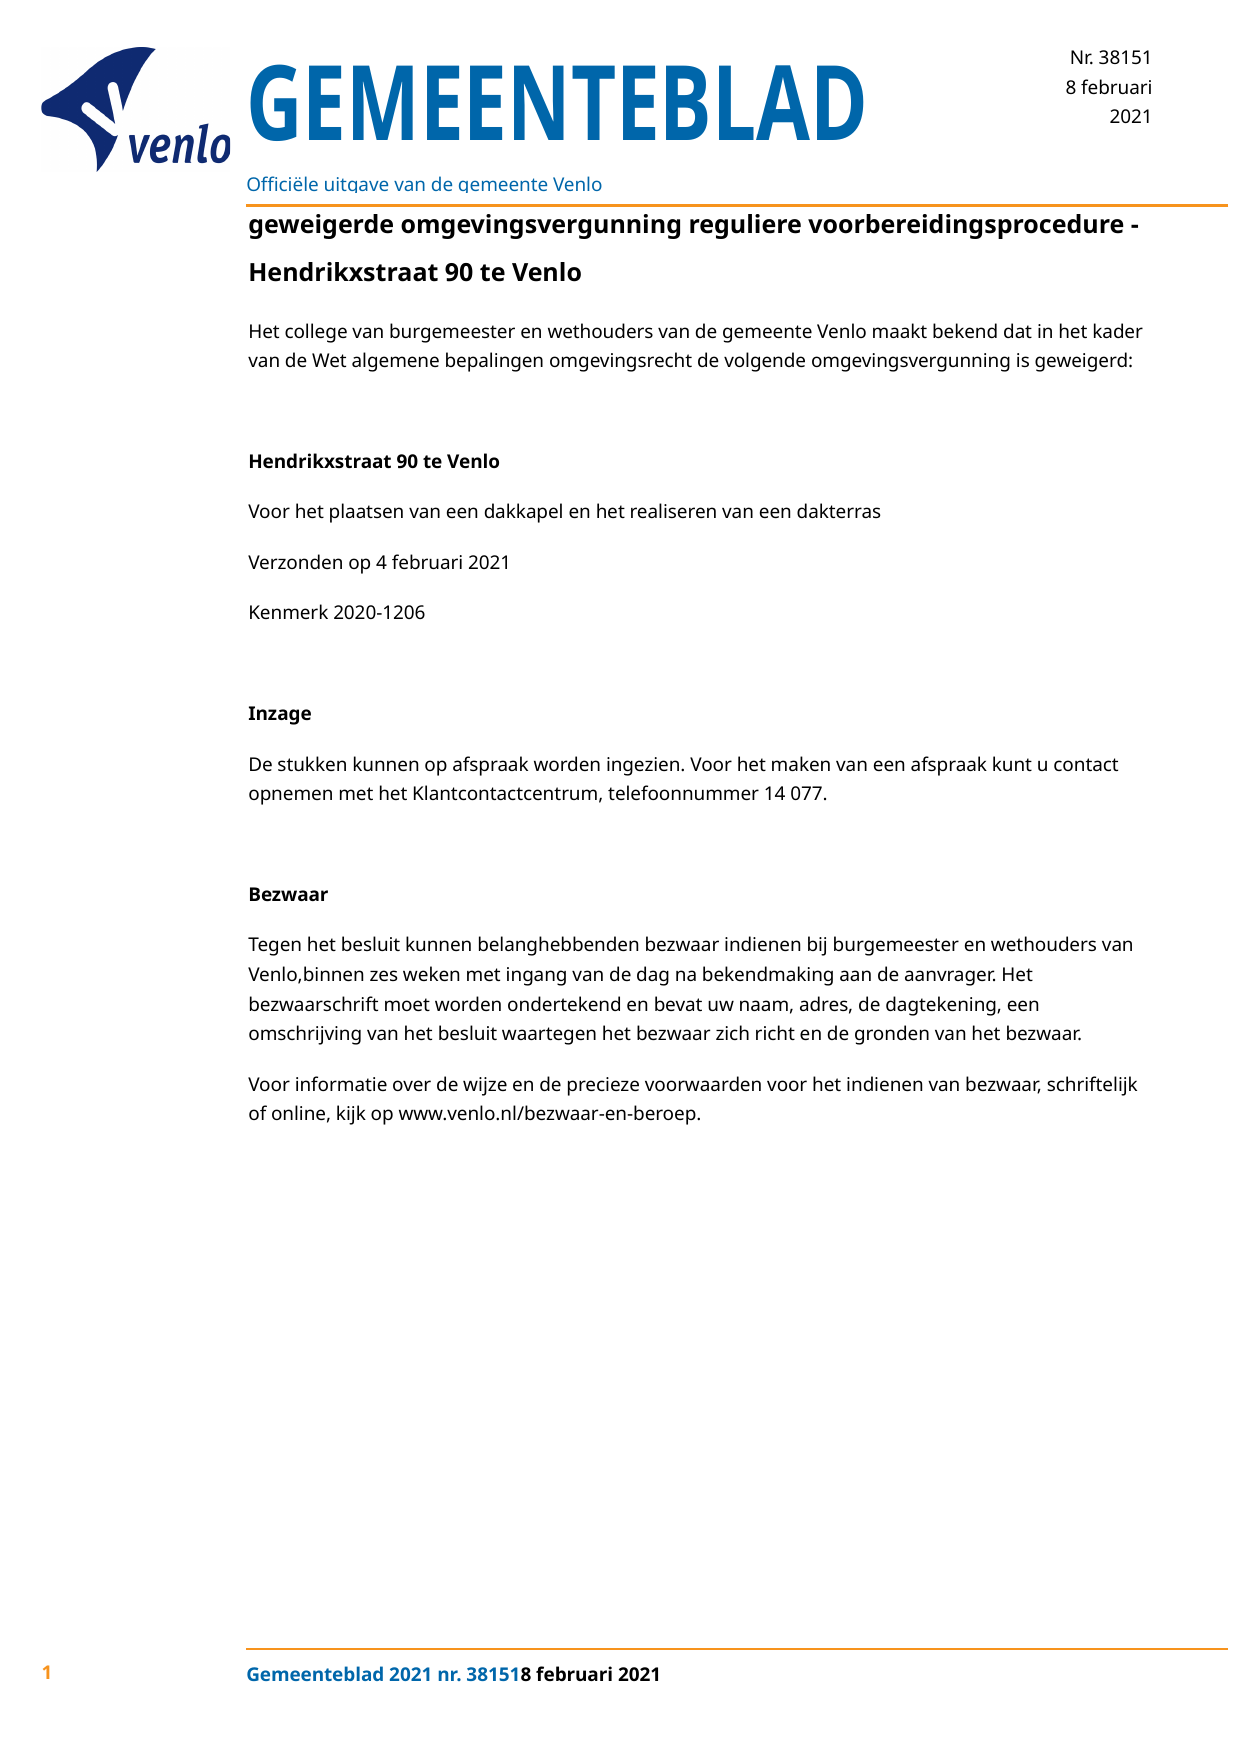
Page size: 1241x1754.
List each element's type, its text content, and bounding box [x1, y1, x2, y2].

text De stukken kunnen op afspraak worden ingezien. Voor het maken van een afspraak kunt u contact opnemen met het Klantcontactcentrum, telefoonnummer 14 077. [248, 751, 1152, 806]
text Tegen het besluit kunnen belanghebbenden bezwaar indienen bij burgemeester en wethouders van Venlo,binnen zes weken met ingang van de dag na bekendmaking aan de aanvrager. Het bezwaarschrift moet worden ondertekend en bevat uw naam, adres, de dagtekening, een omschrijving van het besluit waartegen het bezwaar zich richt en de gronden van het bezwaar. [248, 932, 1152, 1046]
text Kenmerk 2020-1206 [248, 599, 1152, 625]
text Hendrikxstraat 90 te Venlo [248, 448, 1152, 474]
picture [41, 47, 231, 172]
text Voor het plaatsen van een dakkapel en het realiseren van een dakterras [248, 499, 1152, 524]
text Voor informatie over de wijze en de precieze voorwaarden voor het indienen van bezwaar, schriftelijk of online, kijk op www.venlo.nl/bezwaar-en-beroep. [248, 1071, 1152, 1126]
text Inzage [248, 700, 1152, 726]
text geweigerde omgevingsvergunning reguliere voorbereidingsprocedure - Hendrikxstraat 90 te Venlo [248, 207, 1152, 288]
text Verzonden op 4 februari 2021 [248, 549, 1152, 575]
text Bezwaar [248, 881, 1152, 907]
text Het college van burgemeester en wethouders van de gemeente Venlo maakt bekend dat in het kader van de Wet algemene bepalingen omgevingsrecht de volgende omgevingsvergunning is geweigerd: [248, 318, 1152, 373]
